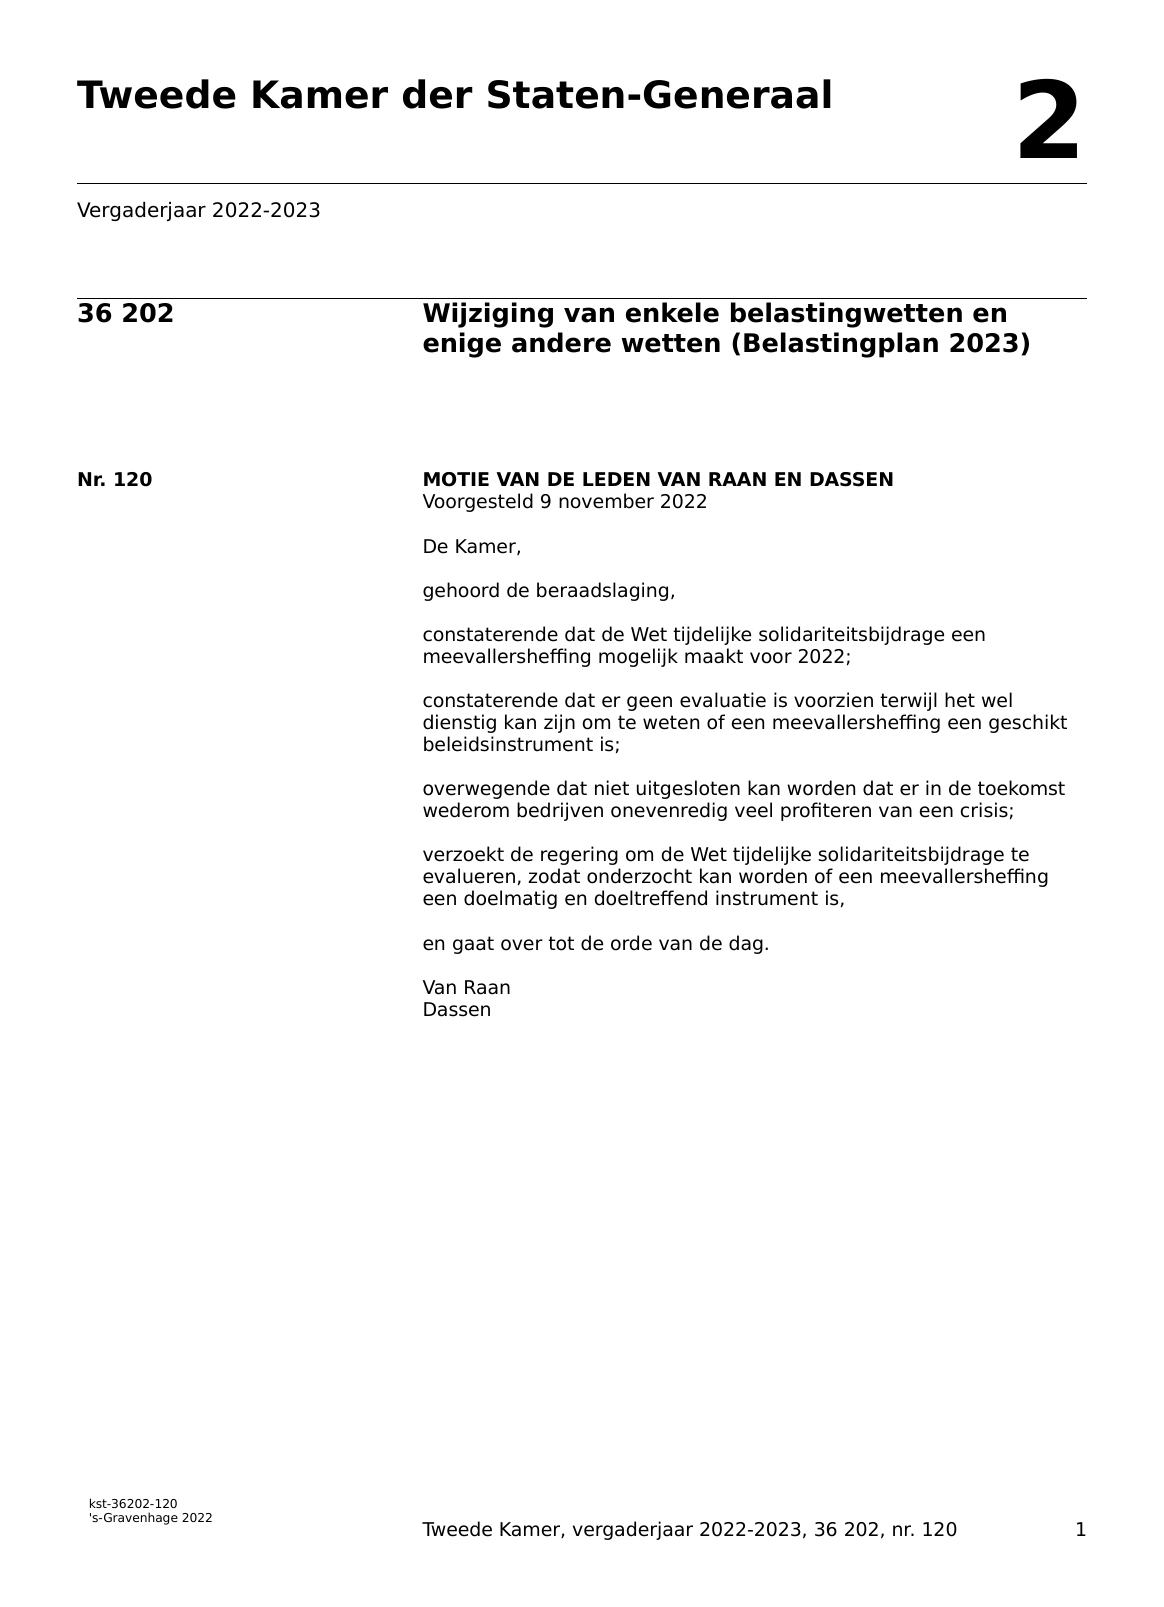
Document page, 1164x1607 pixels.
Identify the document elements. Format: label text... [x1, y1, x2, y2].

table_cell Vergaderjaar 2022-2023 [77, 184, 1087, 298]
text en gaat over tot de orde van de dag. [422, 932, 1087, 954]
text gehoord de beraadslaging, [422, 580, 1087, 602]
text Van Raan [422, 977, 1087, 998]
text Dassen [422, 998, 1087, 1021]
text Voorgesteld 9 november 2022 [422, 491, 1087, 513]
table_header 2 [886, 59, 1087, 183]
text overwegende dat niet uitgesloten kan worden dat er in de toekomst wederom bedrijven onevenredig veel profiteren van een crisis; [422, 778, 1087, 822]
text De Kamer, [422, 536, 1087, 557]
text kst-36202-120 [88, 1497, 323, 1511]
text constaterende dat de Wet tijdelijke solidariteitsbijdrage een meevallersheffing mogelijk maakt voor 2022; [422, 624, 1087, 668]
text verzoekt de regering om de Wet tijdelijke solidariteitsbijdrage te evalueren, zodat onderzocht kan worden of een meevallersheffing een doelmatig en doeltreffend instrument is, [422, 844, 1087, 910]
table_header Tweede Kamer der Staten-Generaal [77, 59, 886, 183]
text constaterende dat er geen evaluatie is voorzien terwijl het wel dienstig kan zijn om te weten of een meevallersheffing een geschikt beleidsinstrument is; [422, 690, 1087, 756]
subtitle 36 202 Wijziging van enkele belastingwetten en enige andere wetten (Belastingplan 2023) [77, 299, 1087, 358]
text 's-Gravenhage 2022 [88, 1511, 323, 1525]
subtitle Nr. 120 MOTIE VAN DE LEDEN VAN RAAN EN DASSEN [77, 469, 1087, 491]
